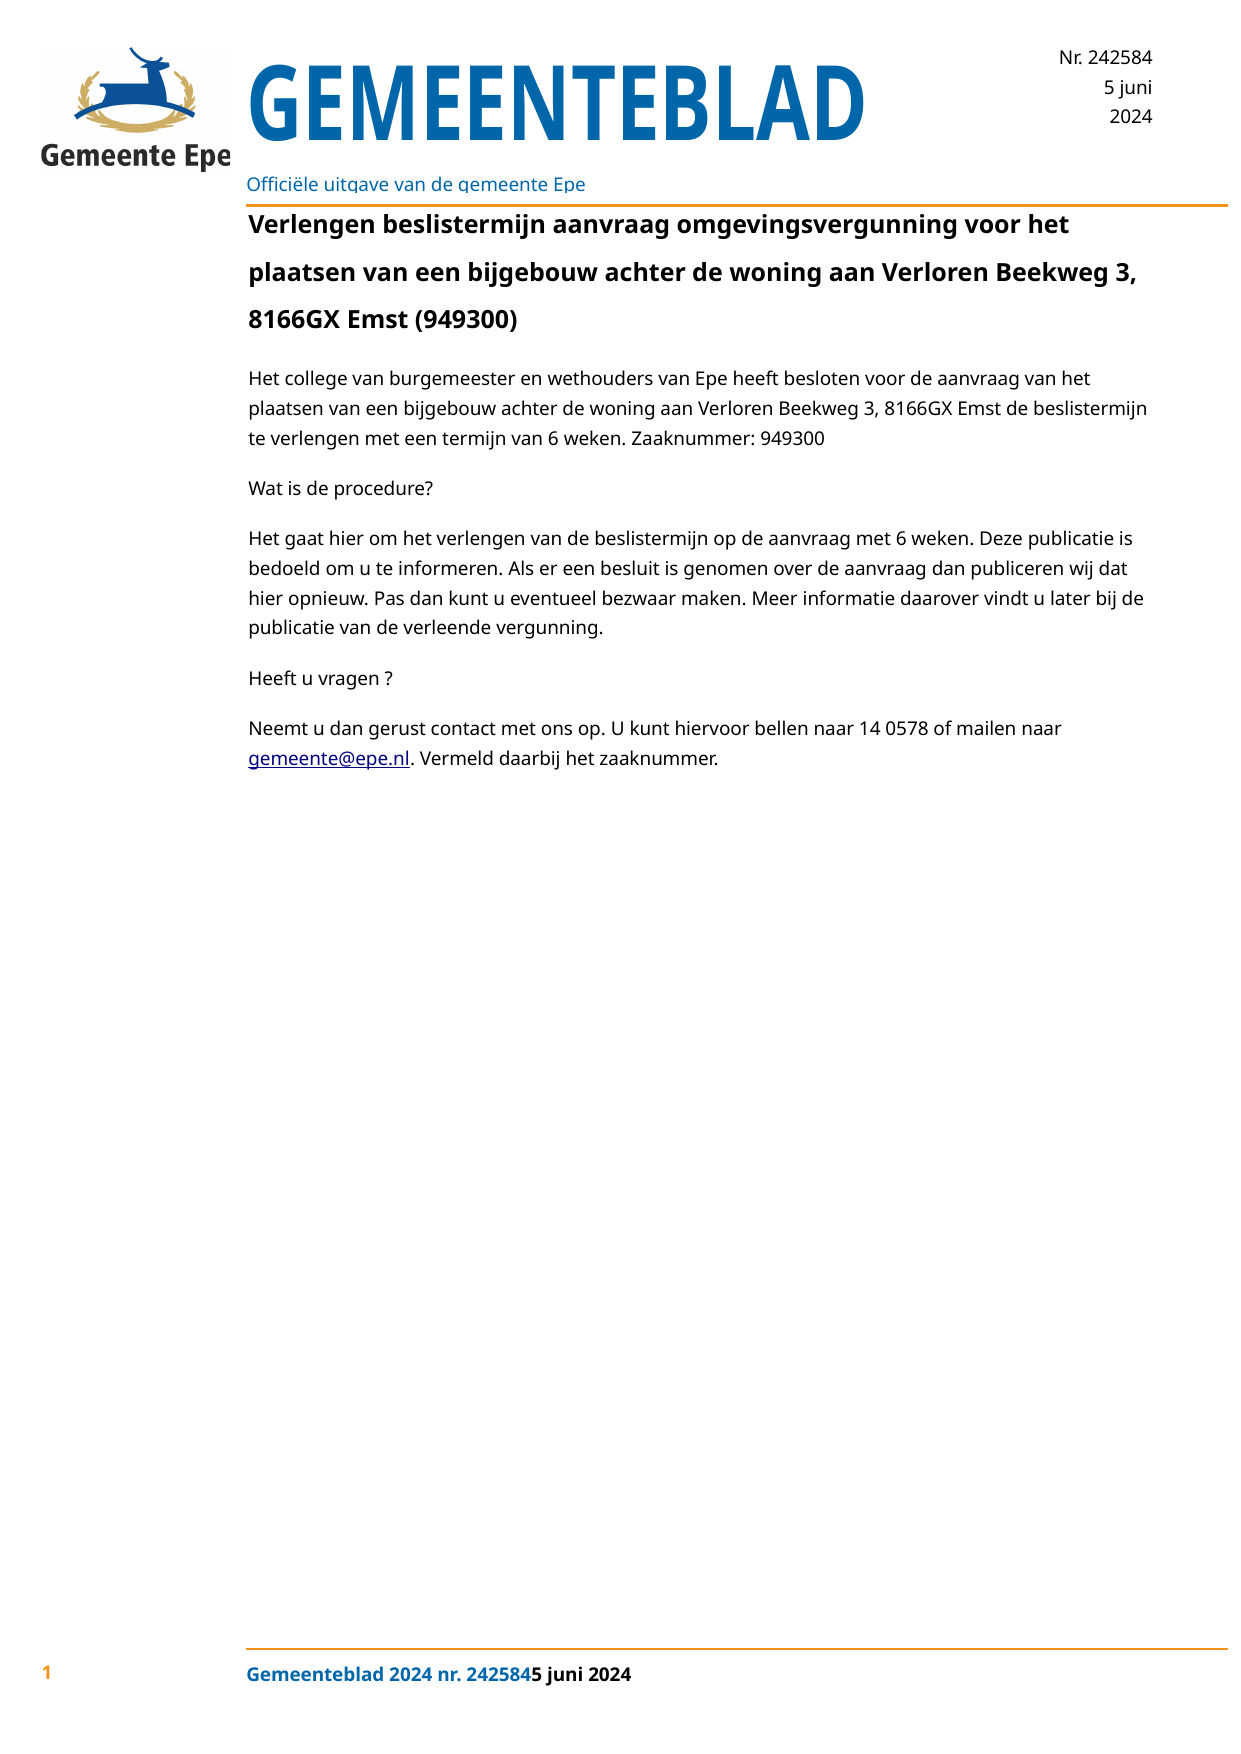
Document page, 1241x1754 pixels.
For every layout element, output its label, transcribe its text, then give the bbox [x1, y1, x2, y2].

text Verlengen beslistermijn aanvraag omgevingsvergunning voor het plaatsen van een bijgebouw achter de woning aan Verloren Beekweg 3, 8166GX Emst (949300) [248, 207, 1152, 336]
text Heeft u vragen ? [248, 665, 1152, 690]
text Het gaat hier om het verlengen van de beslistermijn op de aanvraag met 6 weken. Deze publicatie is bedoeld om u te informeren. Als er een besluit is genomen over de aanvraag dan publiceren wij dat hier opnieuw. Pas dan kunt u eventueel bezwaar maken. Meer informatie daarover vindt u later bij de publicatie van de verleende vergunning. [248, 526, 1152, 640]
text Wat is de procedure? [248, 475, 1152, 501]
text Neemt u dan gerust contact met ons op. U kunt hiervoor bellen naar 14 0578 of mailen naar gemeente@epe.nl. Vermeld daarbij het zaaknummer. [248, 715, 1152, 770]
text Het college van burgemeester en wethouders van Epe heeft besloten voor de aanvraag van het plaatsen van een bijgebouw achter de woning aan Verloren Beekweg 3, 8166GX Emst de beslistermijn te verlengen met een termijn van 6 weken. Zaaknummer: 949300 [248, 366, 1152, 450]
picture [41, 47, 231, 172]
